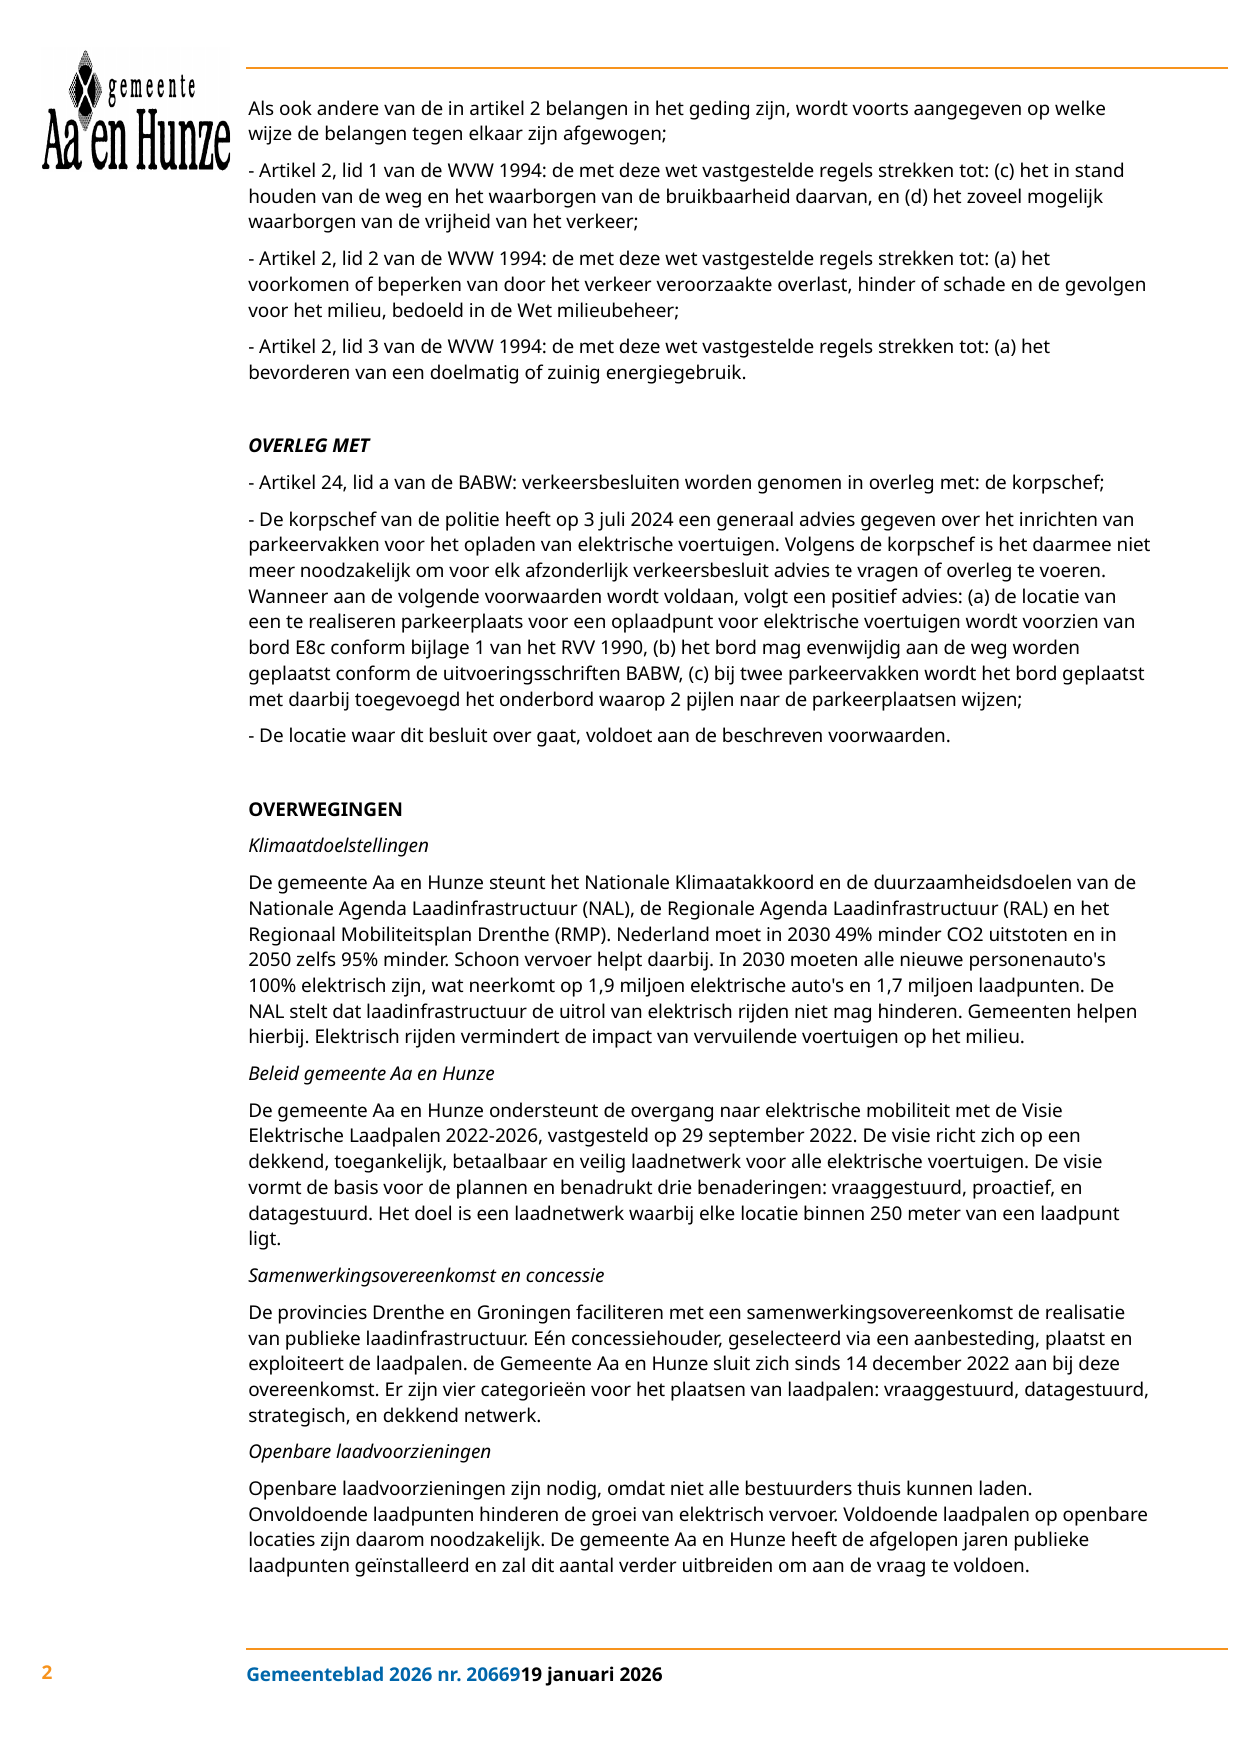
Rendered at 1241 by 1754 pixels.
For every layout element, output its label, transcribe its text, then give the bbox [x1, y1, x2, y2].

text OVERWEGINGEN [248, 796, 1152, 822]
text - Artikel 24, lid a van de BABW: verkeersbesluiten worden genomen in overleg met: de korpschef; [248, 469, 1152, 495]
text - Artikel 2, lid 1 van de WVW 1994: de met deze wet vastgestelde regels strekken tot: (c) het in stand houden van de weg en het waarborgen van de bruikbaarheid daarvan, en (d) het zoveel mogelijk waarborgen van de vrijheid van het verkeer; [248, 157, 1152, 234]
text - De locatie waar dit besluit over gaat, voldoet aan de beschreven voorwaarden. [248, 723, 1152, 748]
picture [41, 47, 231, 172]
text De gemeente Aa en Hunze steunt het Nationale Klimaatakkoord en de duurzaamheidsdoelen van de Nationale Agenda Laadinfrastructuur (NAL), de Regionale Agenda Laadinfrastructuur (RAL) en het Regionaal Mobiliteitsplan Drenthe (RMP). Nederland moet in 2030 49% minder CO2 uitstoten en in 2050 zelfs 95% minder. Schoon vervoer helpt daarbij. In 2030 moeten alle nieuwe personenauto's 100% elektrisch zijn, wat neerkomt op 1,9 miljoen elektrische auto's en 1,7 miljoen laadpunten. De NAL stelt dat laadinfrastructuur de uitrol van elektrisch rijden niet mag hinderen. Gemeenten helpen hierbij. Elektrisch rijden vermindert de impact van vervuilende voertuigen op het milieu. [248, 869, 1152, 1049]
text Openbare laadvoorzieningen [248, 1438, 1152, 1464]
text Als ook andere van de in artikel 2 belangen in het geding zijn, wordt voorts aangegeven op welke wijze de belangen tegen elkaar zijn afgewogen; [248, 95, 1152, 146]
text OVERLEG MET [248, 432, 1152, 458]
text - Artikel 2, lid 2 van de WVW 1994: de met deze wet vastgestelde regels strekken tot: (a) het voorkomen of beperken van door het verkeer veroorzaakte overlast, hinder of schade en de gevolgen voor het milieu, bedoeld in de Wet milieubeheer; [248, 245, 1152, 322]
text Openbare laadvoorzieningen zijn nodig, omdat niet alle bestuurders thuis kunnen laden. Onvoldoende laadpunten hinderen de groei van elektrisch vervoer. Voldoende laadpalen op openbare locaties zijn daarom noodzakelijk. De gemeente Aa en Hunze heeft de afgelopen jaren publieke laadpunten geïnstalleerd en zal dit aantal verder uitbreiden om aan de vraag te voldoen. [248, 1475, 1152, 1578]
text Klimaatdoelstellingen [248, 833, 1152, 858]
text Samenwerkingsovereenkomst en concessie [248, 1262, 1152, 1288]
text De provincies Drenthe en Groningen faciliteren met een samenwerkingsovereenkomst de realisatie van publieke laadinfrastructuur. Eén concessiehouder, geselecteerd via een aanbesteding, plaatst en exploiteert de laadpalen. de Gemeente Aa en Hunze sluit zich sinds 14 december 2022 aan bij deze overeenkomst. Er zijn vier categorieën voor het plaatsen van laadpalen: vraaggestuurd, datagestuurd, strategisch, en dekkend netwerk. [248, 1299, 1152, 1428]
text - De korpschef van de politie heeft op 3 juli 2024 een generaal advies gegeven over het inrichten van parkeervakken voor het opladen van elektrische voertuigen. Volgens de korpschef is het daarmee niet meer noodzakelijk om voor elk afzonderlijk verkeersbesluit advies te vragen of overleg te voeren. Wanneer aan de volgende voorwaarden wordt voldaan, volgt een positief advies: (a) de locatie van een te realiseren parkeerplaats voor een oplaadpunt voor elektrische voertuigen wordt voorzien van bord E8c conform bijlage 1 van het RVV 1990, (b) het bord mag evenwijdig aan de weg worden geplaatst conform de uitvoeringsschriften BABW, (c) bij twee parkeervakken wordt het bord geplaatst met daarbij toegevoegd het onderbord waarop 2 pijlen naar de parkeerplaatsen wijzen; [248, 506, 1152, 712]
text - Artikel 2, lid 3 van de WVW 1994: de met deze wet vastgestelde regels strekken tot: (a) het bevorderen van een doelmatig of zuinig energiegebruik. [248, 333, 1152, 385]
text Beleid gemeente Aa en Hunze [248, 1060, 1152, 1086]
text De gemeente Aa en Hunze ondersteunt de overgang naar elektrische mobiliteit met de Visie Elektrische Laadpalen 2022-2026, vastgesteld op 29 september 2022. De visie richt zich op een dekkend, toegankelijk, betaalbaar en veilig laadnetwerk voor alle elektrische voertuigen. De visie vormt de basis voor de plannen en benadrukt drie benaderingen: vraaggestuurd, proactief, en datagestuurd. Het doel is een laadnetwerk waarbij elke locatie binnen 250 meter van een laadpunt ligt. [248, 1097, 1152, 1251]
